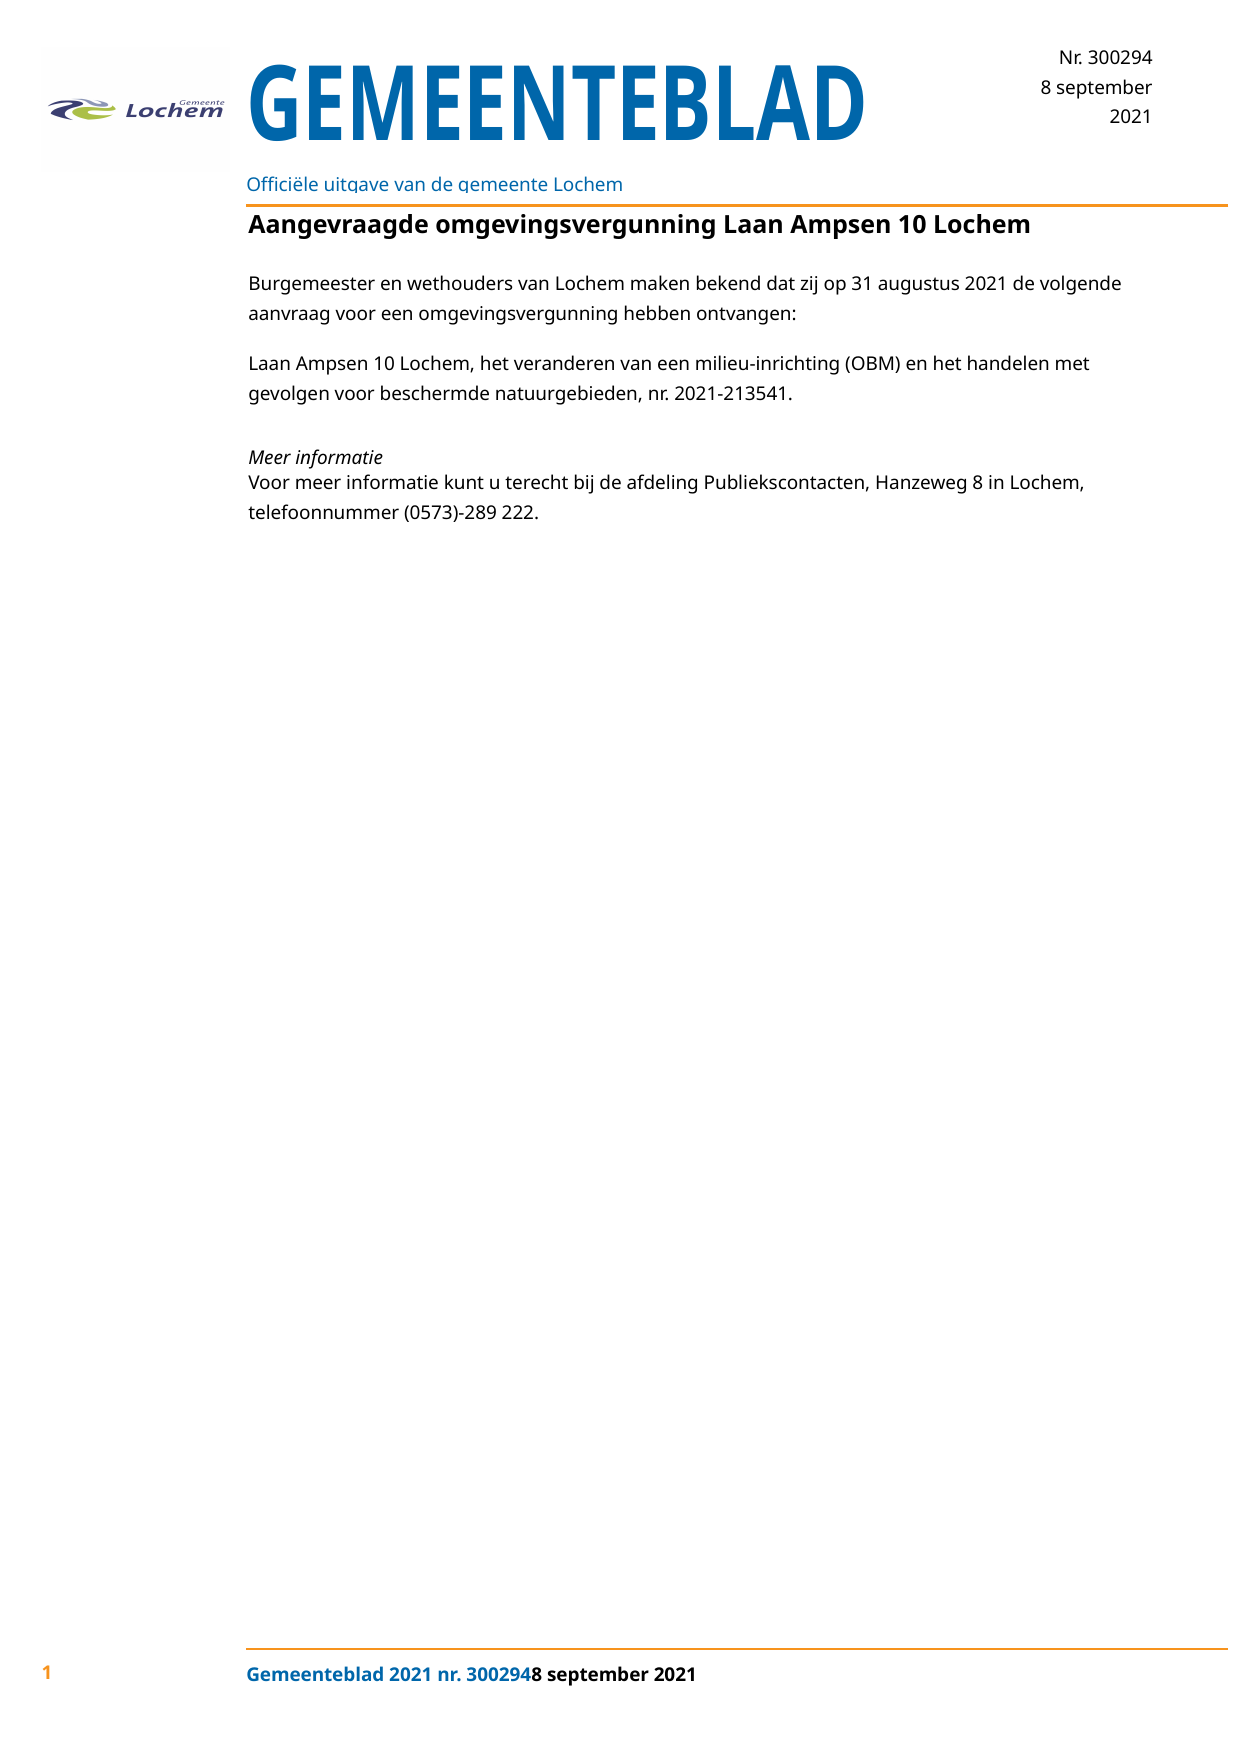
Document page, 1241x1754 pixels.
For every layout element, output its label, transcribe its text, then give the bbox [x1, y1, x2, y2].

text Voor meer informatie kunt u terecht bij de afdeling Publiekscontacten, Hanzeweg 8 in Lochem, telefoonnummer (0573)-289 222. [248, 469, 1152, 525]
text Aangevraagde omgevingsvergunning Laan Ampsen 10 Lochem [248, 207, 1152, 241]
text Burgemeester en wethouders van Lochem maken bekend dat zij op 31 augustus 2021 de volgende aanvraag voor een omgevingsvergunning hebben ontvangen: [248, 270, 1152, 326]
text Meer informatie [248, 444, 1152, 469]
text Laan Ampsen 10 Lochem, het veranderen van een milieu-inrichting (OBM) en het handelen met gevolgen voor beschermde natuurgebieden, nr. 2021-213541. [248, 350, 1152, 406]
picture [41, 47, 231, 172]
